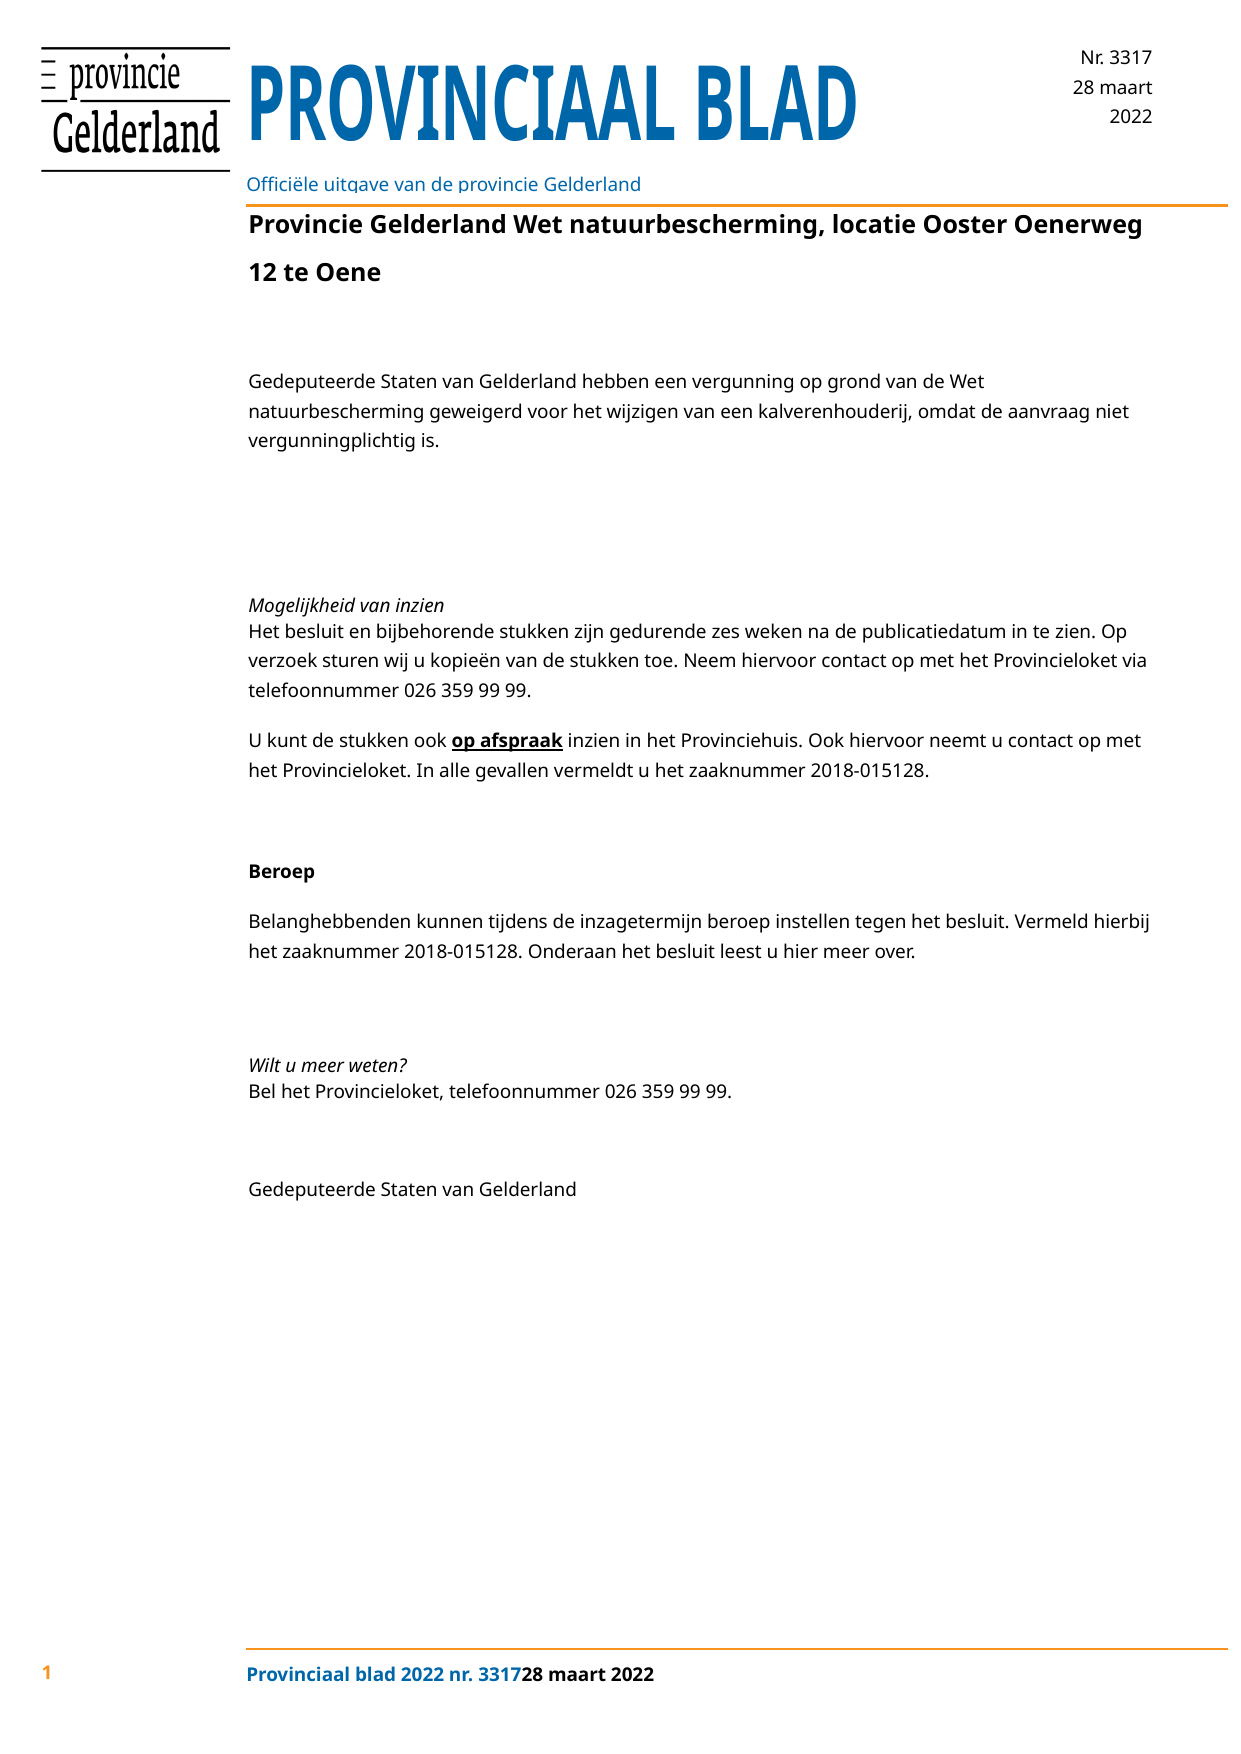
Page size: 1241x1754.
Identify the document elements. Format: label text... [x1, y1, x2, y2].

text Beroep [248, 858, 1152, 884]
text Het besluit en bijbehorende stukken zijn gedurende zes weken na de publicatiedatum in te zien. Op verzoek sturen wij u kopieën van de stukken toe. Neem hiervoor contact op met het Provincieloket via telefoonnummer 026 359 99 99. [248, 618, 1152, 703]
text Belanghebbenden kunnen tijdens de inzagetermijn beroep instellen tegen het besluit. Vermeld hierbij het zaaknummer 2018-015128. Onderaan het besluit leest u hier meer over. [248, 908, 1152, 964]
text Mogelijkheid van inzien [248, 592, 1152, 618]
text Provincie Gelderland Wet natuurbescherming, locatie Ooster Oenerweg 12 te Oene [248, 207, 1152, 288]
text Gedeputeerde Staten van Gelderland hebben een vergunning op grond van de Wet natuurbescherming geweigerd voor het wijzigen van een kalverenhouderij, omdat de aanvraag niet vergunningplichtig is. [248, 368, 1152, 453]
picture [41, 47, 231, 172]
text Gedeputeerde Staten van Gelderland [248, 1176, 1152, 1202]
text Wilt u meer weten? [248, 1052, 1152, 1078]
text Bel het Provincieloket, telefoonnummer 026 359 99 99. [248, 1078, 1152, 1104]
text U kunt de stukken ook op afspraak inzien in het Provinciehuis. Ook hiervoor neemt u contact op met het Provincieloket. In alle gevallen vermeldt u het zaaknummer 2018-015128. [248, 728, 1152, 783]
